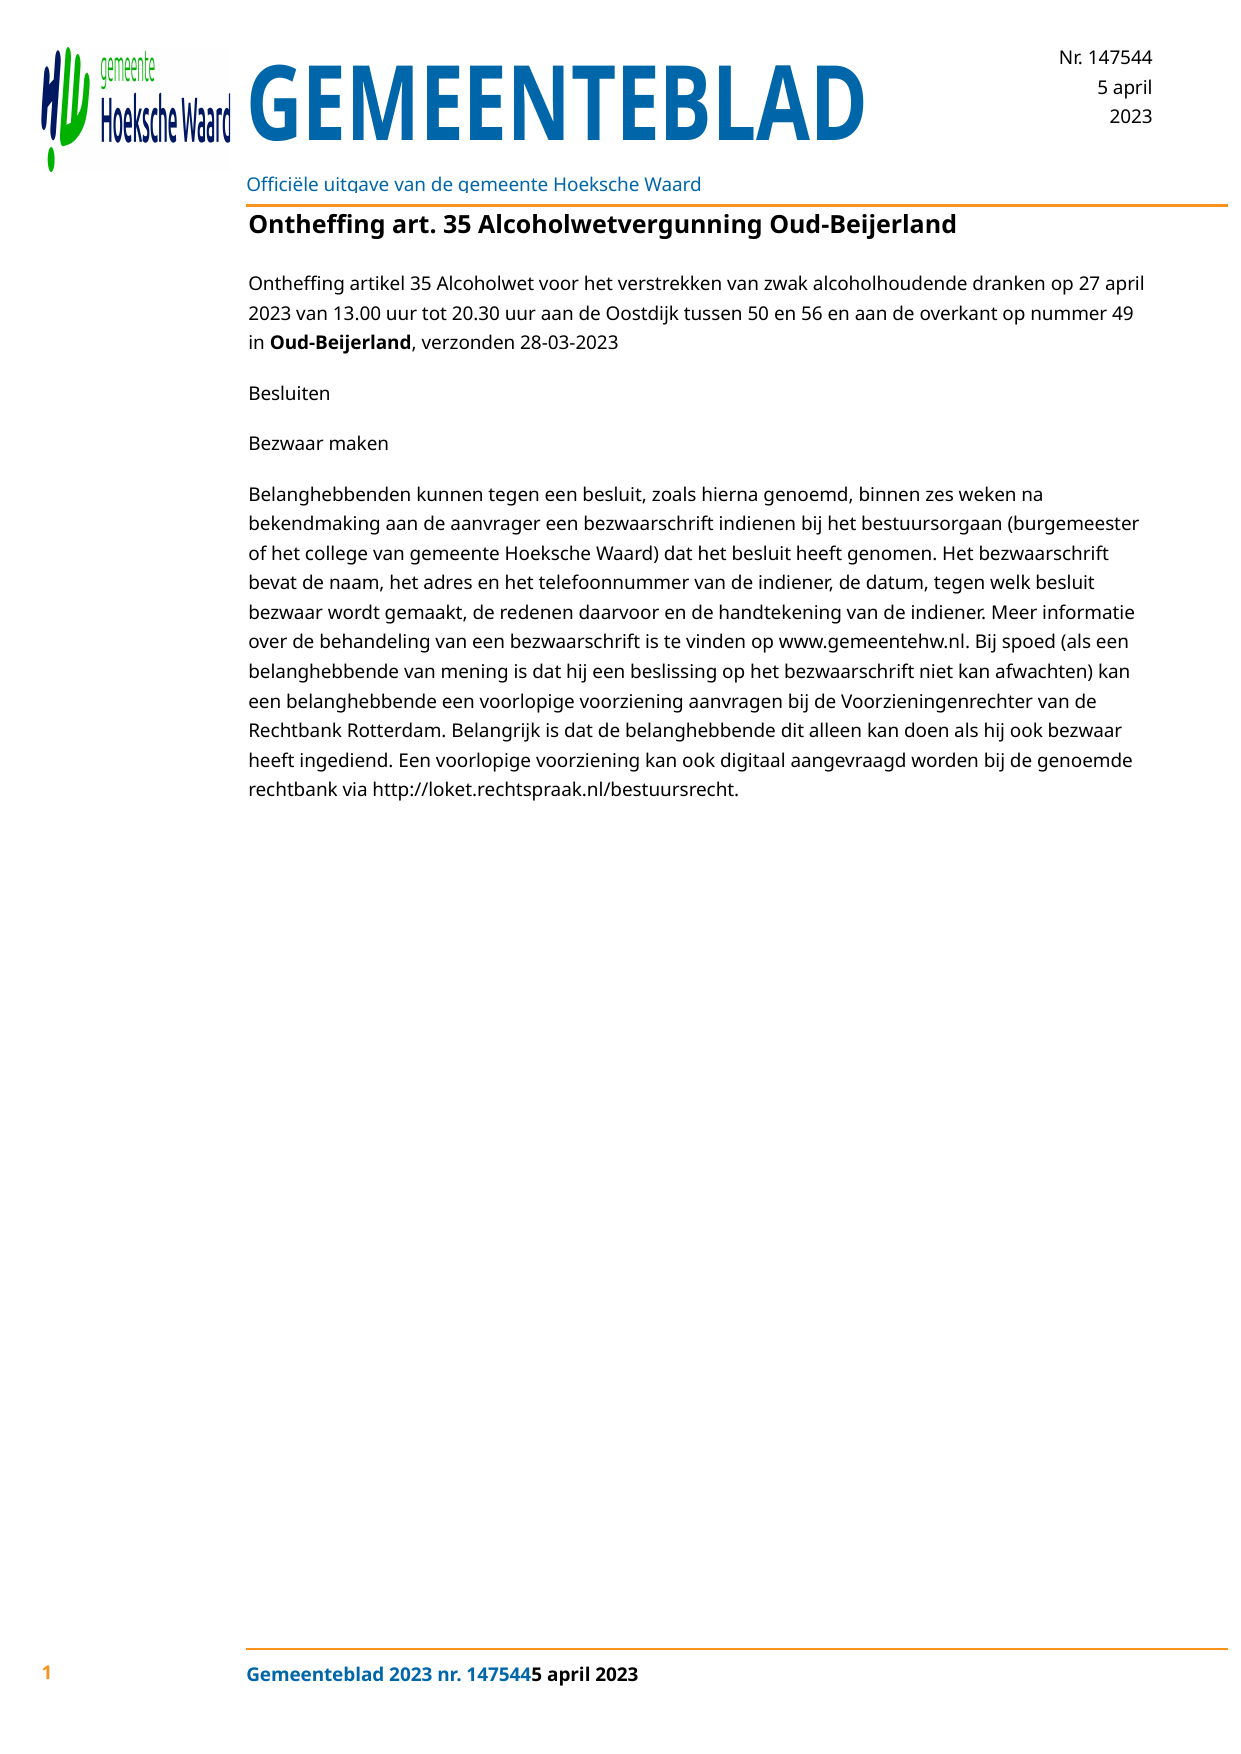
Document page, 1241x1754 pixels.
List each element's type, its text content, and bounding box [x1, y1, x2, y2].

text Ontheffing artikel 35 Alcoholwet voor het verstrekken van zwak alcoholhoudende dranken op 27 april 2023 van 13.00 uur tot 20.30 uur aan de Oostdijk tussen 50 en 56 en aan de overkant op nummer 49 in Oud-Beijerland, verzonden 28-03-2023 [248, 270, 1152, 355]
text Belanghebbenden kunnen tegen een besluit, zoals hierna genoemd, binnen zes weken na bekendmaking aan de aanvrager een bezwaarschrift indienen bij het bestuursorgaan (burgemeester of het college van gemeente Hoeksche Waard) dat het besluit heeft genomen. Het bezwaarschrift bevat de naam, het adres en het telefoonnummer van de indiener, de datum, tegen welk besluit bezwaar wordt gemaakt, de redenen daarvoor en de handtekening van de indiener. Meer informatie over de behandeling van een bezwaarschrift is te vinden op www.gemeentehw.nl. Bij spoed (als een belanghebbende van mening is dat hij een beslissing op het bezwaarschrift niet kan afwachten) kan een belanghebbende een voorlopige voorziening aanvragen bij de Voorzieningenrechter van de Rechtbank Rotterdam. Belangrijk is dat de belanghebbende dit alleen kan doen als hij ook bezwaar heeft ingediend. Een voorlopige voorziening kan ook digitaal aangevraagd worden bij de genoemde rechtbank via http://loket.rechtspraak.nl/bestuursrecht. [248, 481, 1152, 802]
text Ontheffing art. 35 Alcoholwetvergunning Oud-Beijerland [248, 207, 1152, 241]
text Besluiten [248, 380, 1152, 406]
picture [41, 47, 231, 172]
text Bezwaar maken [248, 430, 1152, 456]
